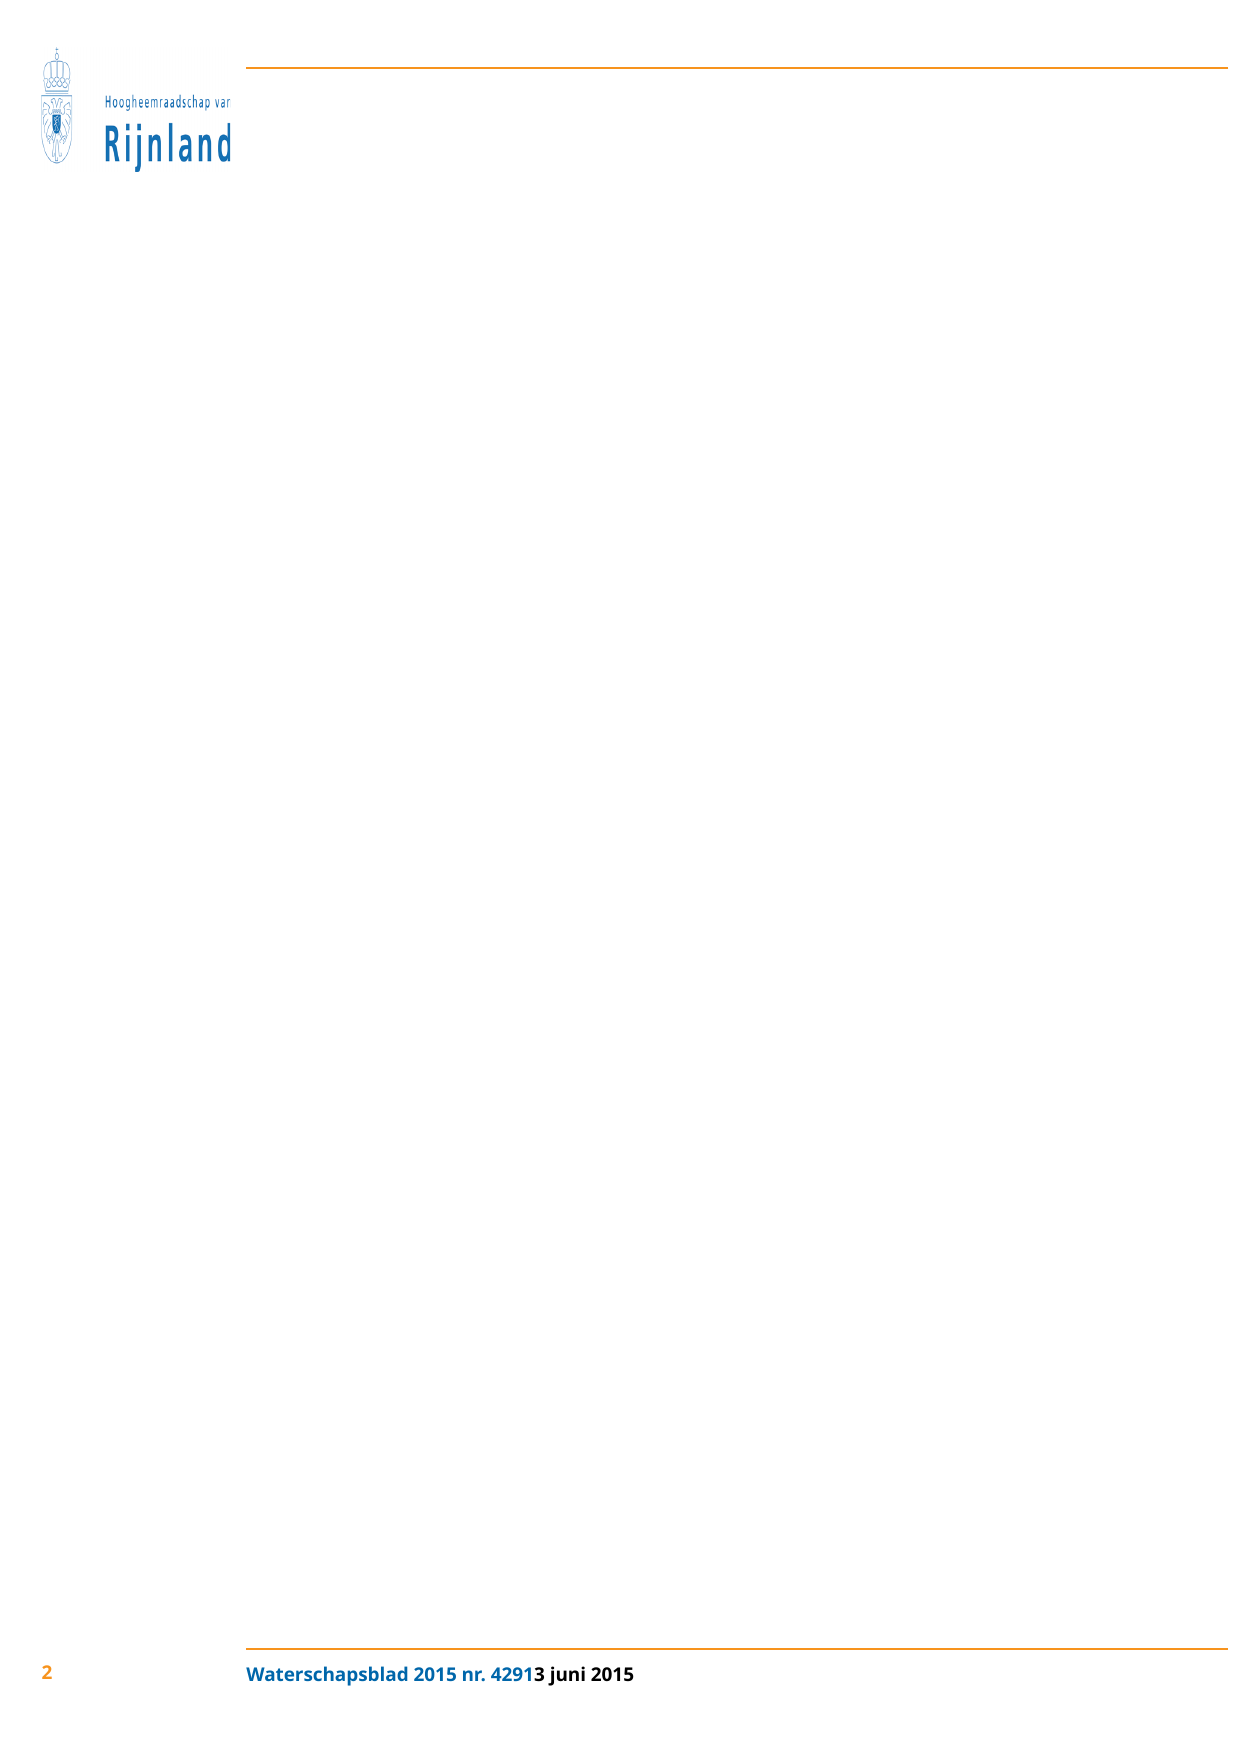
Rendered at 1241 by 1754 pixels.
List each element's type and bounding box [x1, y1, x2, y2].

picture [41, 47, 231, 172]
